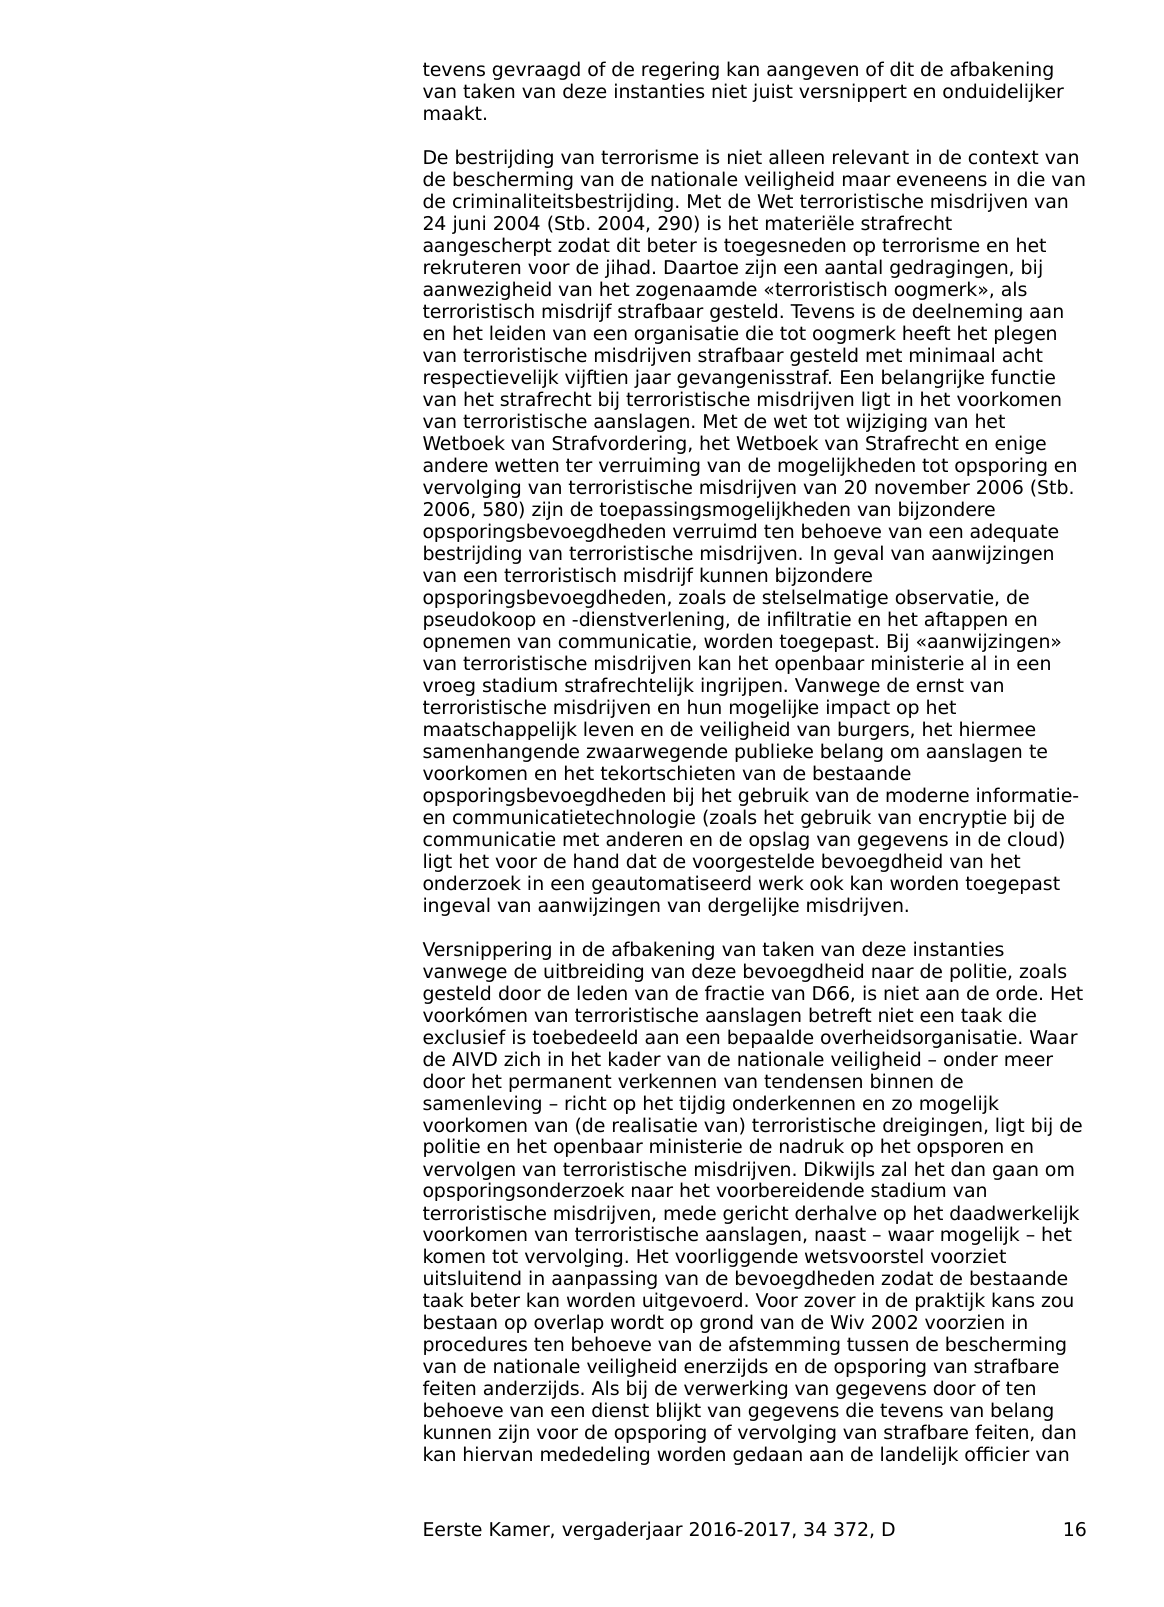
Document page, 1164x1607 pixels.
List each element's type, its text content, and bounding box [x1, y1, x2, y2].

text Versnippering in de afbakening van taken van deze instanties vanwege de uitbreiding van deze bevoegdheid naar de politie, zoals gesteld door de leden van de fractie van D66, is niet aan de orde. Het voorkómen van terroristische aanslagen betreft niet een taak die exclusief is toebedeeld aan een bepaalde overheidsorganisatie. Waar de AIVD zich in het kader van de nationale veiligheid – onder meer door het permanent verkennen van tendensen binnen de samenleving – richt op het tijdig onderkennen en zo mogelijk voorkomen van (de realisatie van) terroristische dreigingen, ligt bij de politie en het openbaar ministerie de nadruk op het opsporen en vervolgen van terroristische misdrijven. Dikwijls zal het dan gaan om opsporingsonderzoek naar het voorbereidende stadium van terroristische misdrijven, mede gericht derhalve op het daadwerkelijk voorkomen van terroristische aanslagen, naast – waar mogelijk – het komen tot vervolging. Het voorliggende wetsvoorstel voorziet uitsluitend in aanpassing van de bevoegdheden zodat de bestaande taak beter kan worden uitgevoerd. Voor zover in de praktijk kans zou bestaan op overlap wordt op grond van de Wiv 2002 voorzien in procedures ten behoeve van de afstemming tussen de bescherming van de nationale veiligheid enerzijds en de opsporing van strafbare feiten anderzijds. Als bij de verwerking van gegevens door of ten behoeve van een dienst blijkt van gegevens die tevens van belang kunnen zijn voor de opsporing of vervolging van strafbare feiten, dan kan hiervan mededeling worden gedaan aan de landelijk officier van [422, 939, 1087, 1466]
text De bestrijding van terrorisme is niet alleen relevant in de context van de bescherming van de nationale veiligheid maar eveneens in die van de criminaliteitsbestrijding. Met de Wet terroristische misdrijven van 24 juni 2004 (Stb. 2004, 290) is het materiële strafrecht aangescherpt zodat dit beter is toegesneden op terrorisme en het rekruteren voor de jihad. Daartoe zijn een aantal gedragingen, bij aanwezigheid van het zogenaamde «terroristisch oogmerk», als terroristisch misdrijf strafbaar gesteld. Tevens is de deelneming aan en het leiden van een organisatie die tot oogmerk heeft het plegen van terroristische misdrijven strafbaar gesteld met minimaal acht respectievelijk vijftien jaar gevangenisstraf. Een belangrijke functie van het strafrecht bij terroristische misdrijven ligt in het voorkomen van terroristische aanslagen. Met de wet tot wijziging van het Wetboek van Strafvordering, het Wetboek van Strafrecht en enige andere wetten ter verruiming van de mogelijkheden tot opsporing en vervolging van terroristische misdrijven van 20 november 2006 (Stb. 2006, 580) zijn de toepassingsmogelijkheden van bijzondere opsporingsbevoegdheden verruimd ten behoeve van een adequate bestrijding van terroristische misdrijven. In geval van aanwijzingen van een terroristisch misdrijf kunnen bijzondere opsporingsbevoegdheden, zoals de stelselmatige observatie, de pseudokoop en -dienstverlening, de infiltratie en het aftappen en opnemen van communicatie, worden toegepast. Bij «aanwijzingen» van terroristische misdrijven kan het openbaar ministerie al in een vroeg stadium strafrechtelijk ingrijpen. Vanwege de ernst van terroristische misdrijven en hun mogelijke impact op het maatschappelijk leven en de veiligheid van burgers, het hiermee samenhangende zwaarwegende publieke belang om aanslagen te voorkomen en het tekortschieten van de bestaande opsporingsbevoegdheden bij het gebruik van de moderne informatie- en communicatietechnologie (zoals het gebruik van encryptie bij de communicatie met anderen en de opslag van gegevens in de cloud) ligt het voor de hand dat de voorgestelde bevoegdheid van het onderzoek in een geautomatiseerd werk ook kan worden toegepast ingeval van aanwijzingen van dergelijke misdrijven. [422, 147, 1087, 916]
text tevens gevraagd of de regering kan aangeven of dit de afbakening van taken van deze instanties niet juist versnippert en onduidelijker maakt. [422, 59, 1087, 125]
